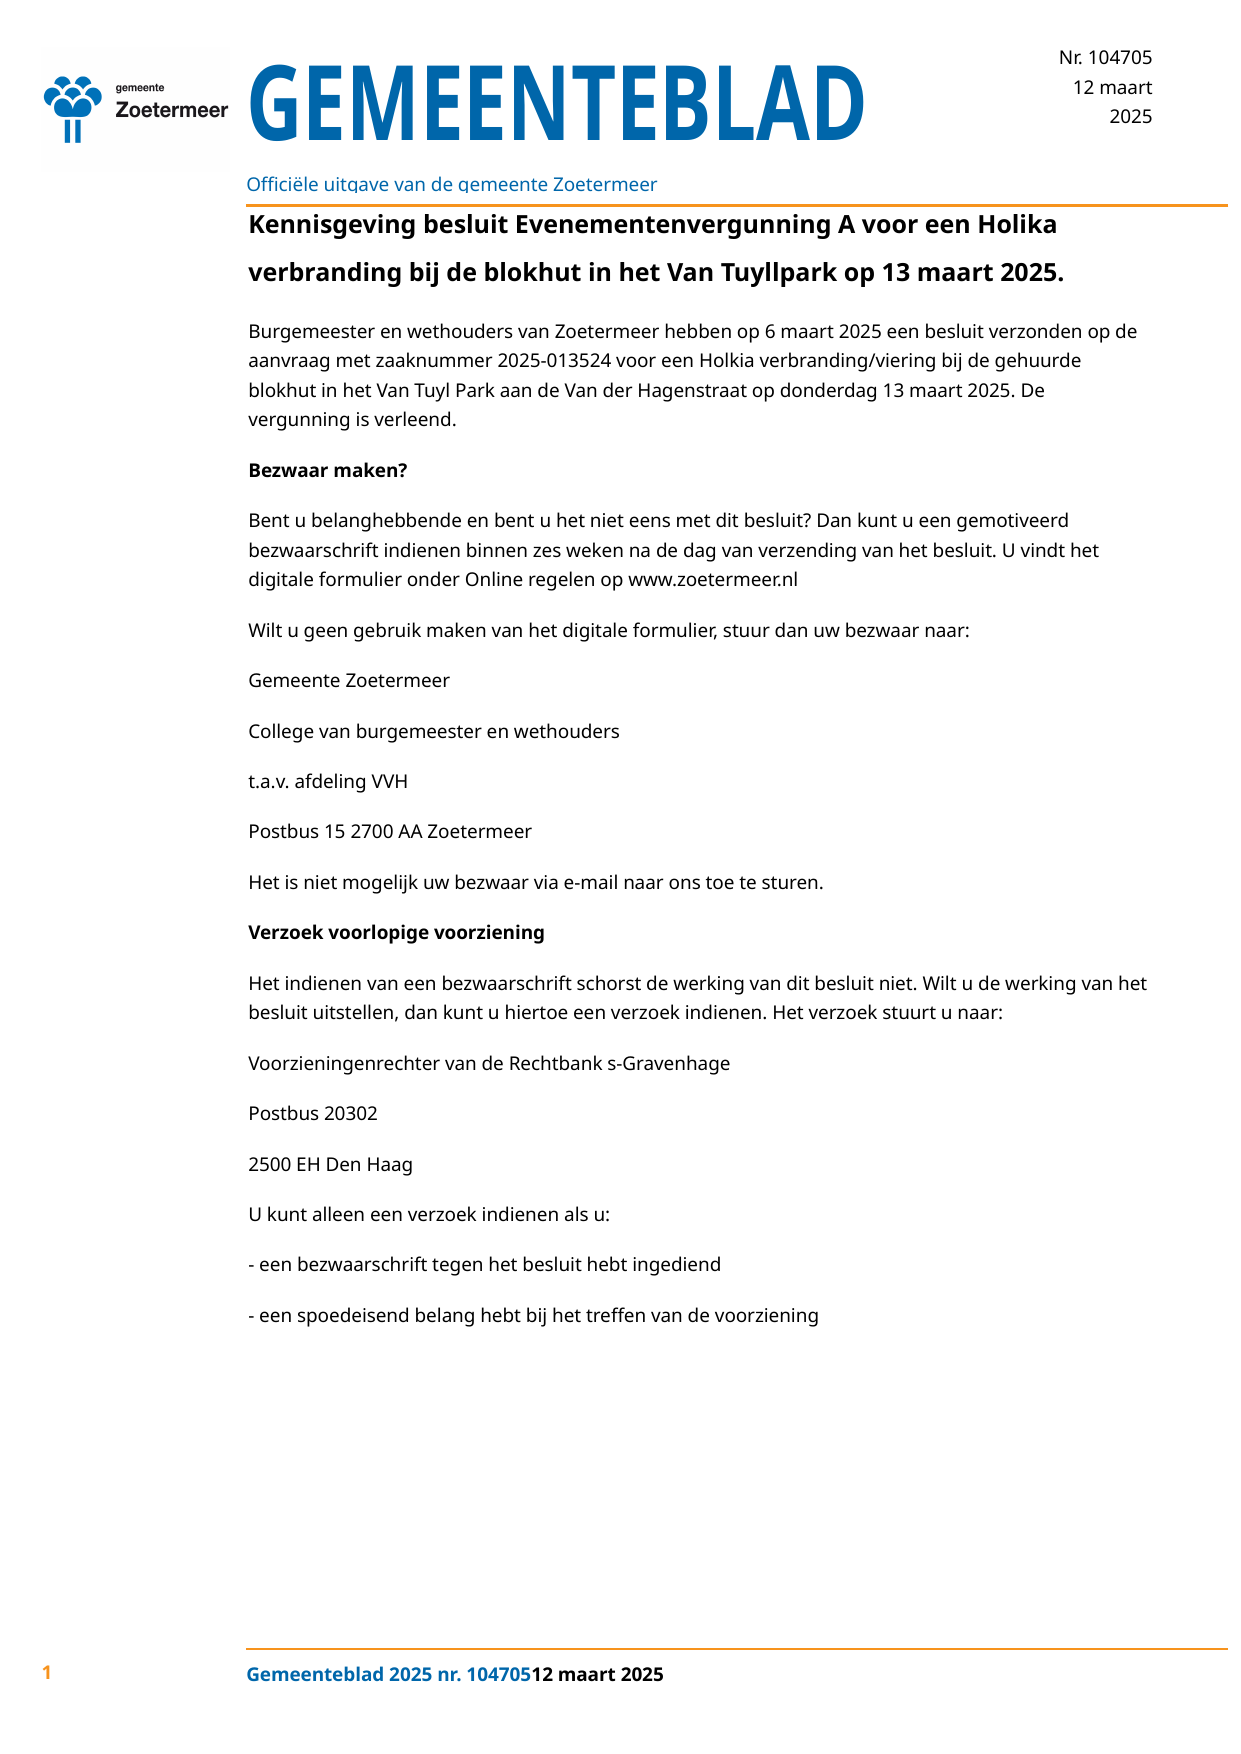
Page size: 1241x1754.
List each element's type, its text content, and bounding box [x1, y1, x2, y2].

text Het is niet mogelijk uw bezwaar via e-mail naar ons toe te sturen. [248, 869, 1152, 895]
text Verzoek voorlopige voorziening [248, 919, 1152, 945]
text U kunt alleen een verzoek indienen als u: [248, 1201, 1152, 1227]
text Kennisgeving besluit Evenementenvergunning A voor een Holika verbranding bij de blokhut in het Van Tuyllpark op 13 maart 2025. [248, 207, 1152, 288]
text Wilt u geen gebruik maken van het digitale formulier, stuur dan uw bezwaar naar: [248, 617, 1152, 643]
text Bent u belanghebbende en bent u het niet eens met dit besluit? Dan kunt u een gemotiveerd bezwaarschrift indienen binnen zes weken na de dag van verzending van het besluit. U vindt het digitale formulier onder Online regelen op www.zoetermeer.nl [248, 507, 1152, 592]
text t.a.v. afdeling VVH [248, 768, 1152, 794]
text - een bezwaarschrift tegen het besluit hebt ingediend [248, 1252, 1152, 1277]
text Gemeente Zoetermeer [248, 667, 1152, 693]
text Bezwaar maken? [248, 457, 1152, 483]
picture [41, 47, 231, 172]
text 2500 EH Den Haag [248, 1151, 1152, 1177]
text Voorzieningenrechter van de Rechtbank s-Gravenhage [248, 1050, 1152, 1076]
text - een spoedeisend belang hebt bij het treffen van de voorziening [248, 1302, 1152, 1328]
text Burgemeester en wethouders van Zoetermeer hebben op 6 maart 2025 een besluit verzonden op de aanvraag met zaaknummer 2025-013524 voor een Holkia verbranding/viering bij de gehuurde blokhut in het Van Tuyl Park aan de Van der Hagenstraat op donderdag 13 maart 2025. De vergunning is verleend. [248, 318, 1152, 432]
text Het indienen van een bezwaarschrift schorst de werking van dit besluit niet. Wilt u de werking van het besluit uitstellen, dan kunt u hiertoe een verzoek indienen. Het verzoek stuurt u naar: [248, 970, 1152, 1025]
text Postbus 15 2700 AA Zoetermeer [248, 819, 1152, 844]
text Postbus 20302 [248, 1100, 1152, 1126]
text College van burgemeester en wethouders [248, 718, 1152, 744]
